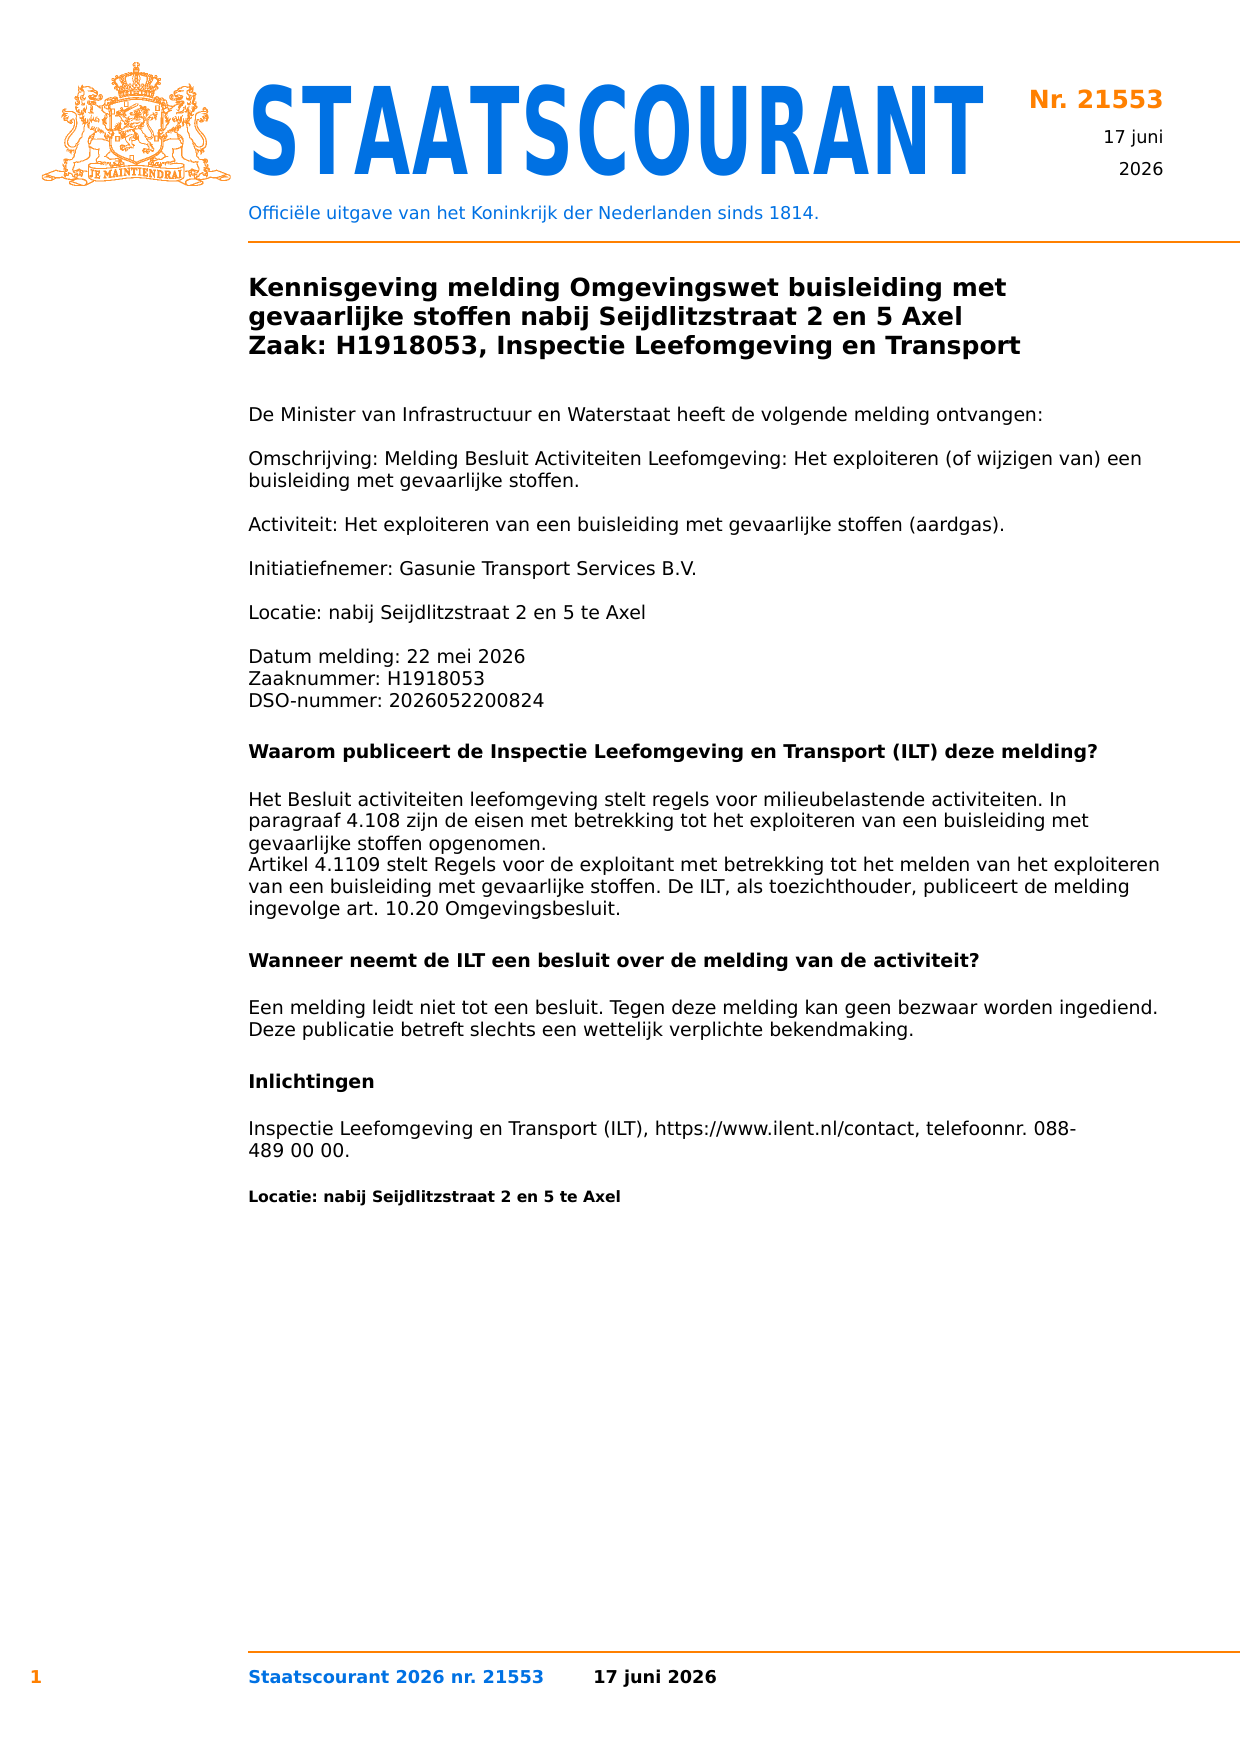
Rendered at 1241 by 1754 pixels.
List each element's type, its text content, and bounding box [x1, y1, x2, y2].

table_header Nr. 21553 [998, 62, 1240, 121]
text Omschrijving: Melding Besluit Activiteiten Leefomgeving: Het exploiteren (of wijzigen van) een buisleiding met gevaarlijke stoffen. [248, 448, 1163, 492]
subtitle Waarom publiceert de Inspectie Leefomgeving en Transport (ILT) deze melding? [248, 741, 1163, 763]
table_cell 2026 [998, 153, 1240, 203]
picture [41, 62, 231, 186]
text Zaaknummer: H1918053 [248, 667, 1163, 689]
text Artikel 4.1109 stelt Regels voor de exploitant met betrekking tot het melden van het exploiteren van een buisleiding met gevaarlijke stoffen. De ILT, als toezichthouder, publiceert de melding ingevolge art. 10.20 Omgevingsbesluit. [248, 854, 1163, 920]
text De Minister van Infrastructuur en Waterstaat heeft de volgende melding ontvangen: [248, 404, 1163, 426]
text Activiteit: Het exploiteren van een buisleiding met gevaarlijke stoffen (aardgas). [248, 514, 1163, 536]
text Initiatiefnemer: Gasunie Transport Services B.V. [248, 558, 1163, 580]
text Het Besluit activiteiten leefomgeving stelt regels voor milieubelastende activiteiten. In paragraaf 4.108 zijn de eisen met betrekking tot het exploiteren van een buisleiding met gevaarlijke stoffen opgenomen. [248, 788, 1163, 854]
subtitle Inlichtingen [248, 1071, 1163, 1093]
text Inspectie Leefomgeving en Transport (ILT), https://www.ilent.nl/contact, telefoonnr. 088-489 00 00. [248, 1118, 1163, 1162]
table_cell Officiële uitgave van het Koninkrijk der Nederlanden sinds 1814. [248, 203, 1240, 241]
text Locatie: nabij Seijdlitzstraat 2 en 5 te Axel [248, 602, 1163, 624]
subtitle Kennisgeving melding Omgevingswet buisleiding met gevaarlijke stoffen nabij Seijdlitzstraat 2 en 5 Axel Zaak: H1918053, Inspectie Leefomgeving en Transport [248, 273, 1163, 361]
text Locatie: nabij Seijdlitzstraat 2 en 5 te Axel [248, 1188, 844, 1206]
text Een melding leidt niet tot een besluit. Tegen deze melding kan geen bezwaar worden ingediend. Deze publicatie betreft slechts een wettelijk verplichte bekendmaking. [248, 997, 1163, 1041]
table_header STAATSCOURANT [248, 62, 998, 203]
text Datum melding: 22 mei 2026 [248, 646, 1163, 667]
table_cell 17 juni [998, 121, 1240, 153]
table_header [25, 62, 248, 241]
text DSO-nummer: 2026052200824 [248, 689, 1163, 711]
subtitle Wanneer neemt de ILT een besluit over de melding van de activiteit? [248, 950, 1163, 972]
